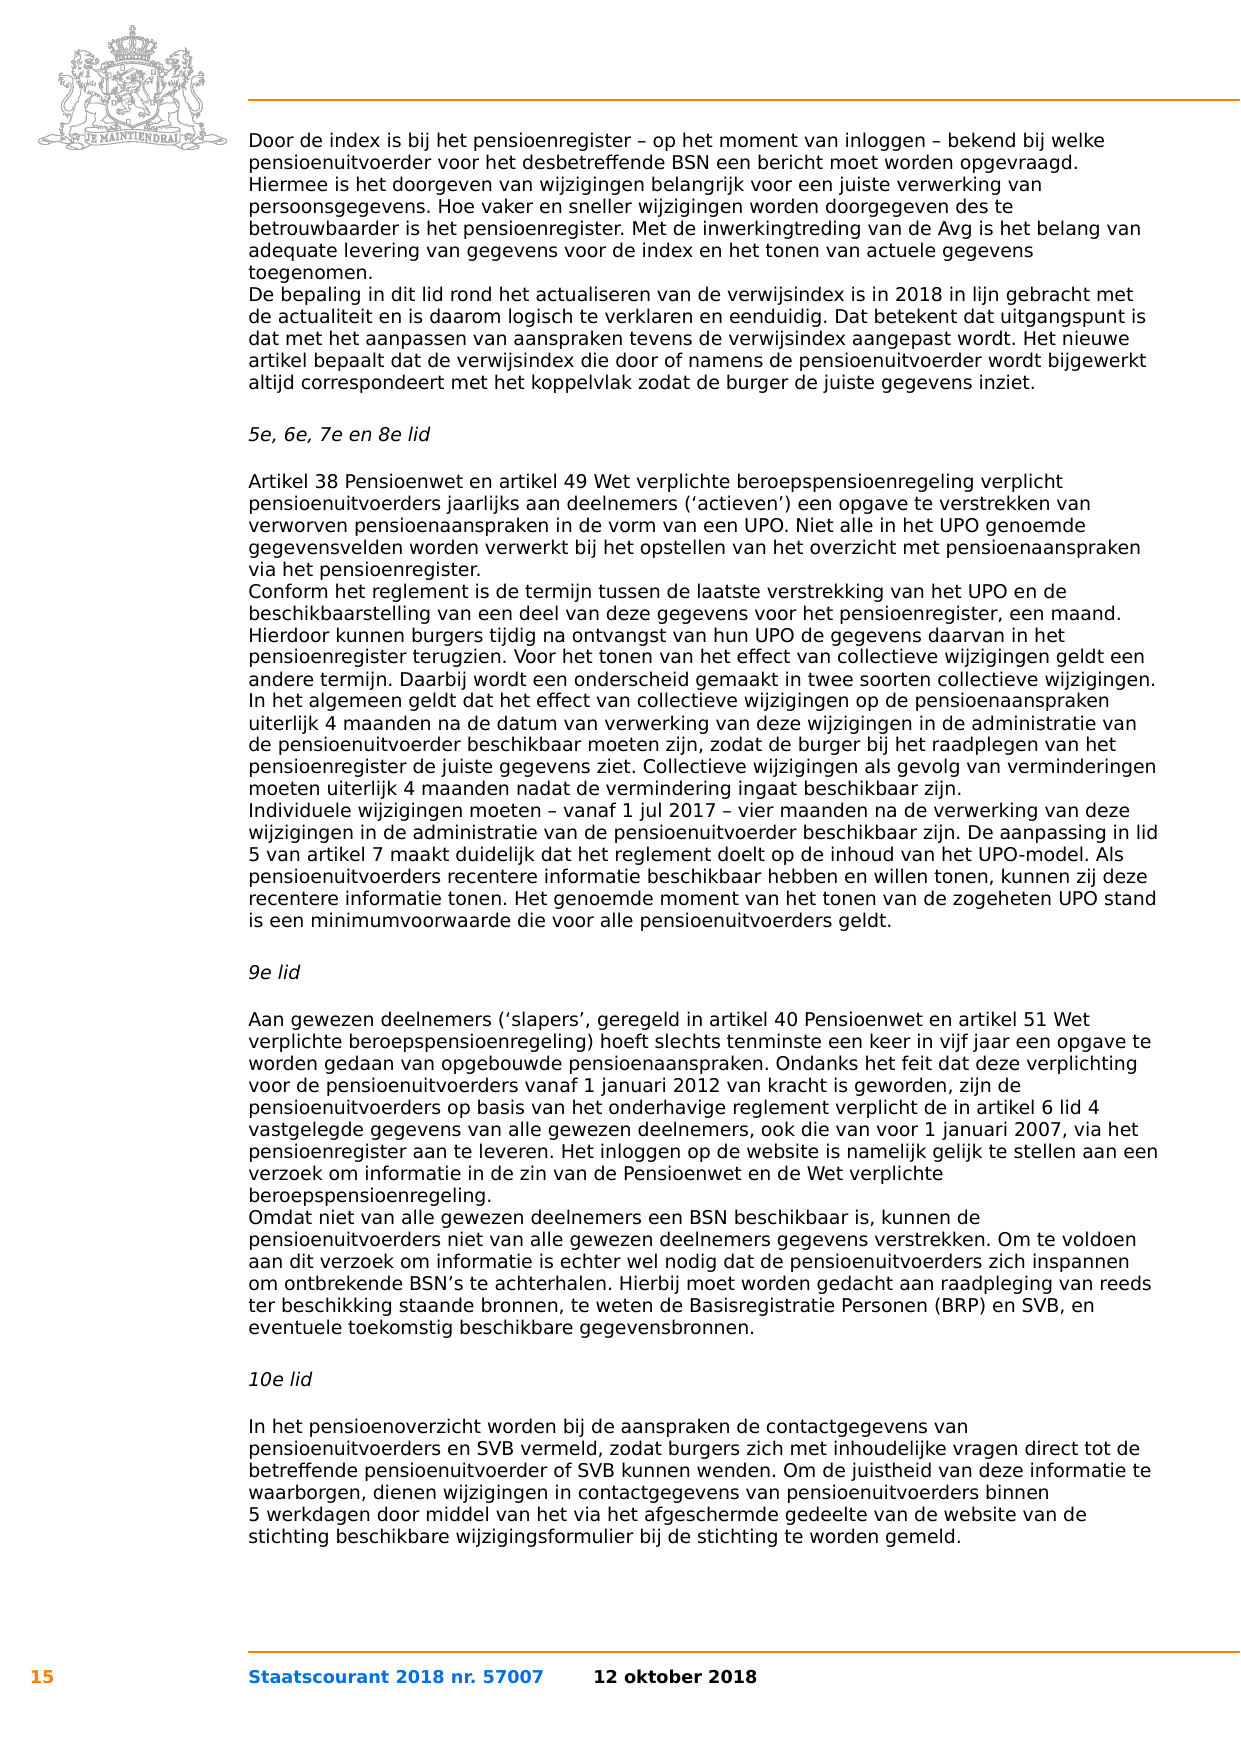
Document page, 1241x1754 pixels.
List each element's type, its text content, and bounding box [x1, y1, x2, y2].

text Omdat niet van alle gewezen deelnemers een BSN beschikbaar is, kunnen de pensioenuitvoerders niet van alle gewezen deelnemers gegevens verstrekken. Om te voldoen aan dit verzoek om informatie is echter wel nodig dat de pensioenuitvoerders zich inspannen om ontbrekende BSN’s te achterhalen. Hierbij moet worden gedacht aan raadpleging van reeds ter beschikking staande bronnen, te weten de Basisregistratie Personen (BRP) en SVB, en eventuele toekomstig beschikbare gegevensbronnen. [248, 1207, 1163, 1339]
text Artikel 38 Pensioenwet en artikel 49 Wet verplichte beroepspensioenregeling verplicht pensioenuitvoerders jaarlijks aan deelnemers (‘actieven’) een opgave te verstrekken van verworven pensioenaanspraken in de vorm van een UPO. Niet alle in het UPO genoemde gegevensvelden worden verwerkt bij het opstellen van het overzicht met pensioenaanspraken via het pensioenregister. [248, 471, 1163, 581]
picture [38, 25, 227, 150]
text In het algemeen geldt dat het effect van collectieve wijzigingen op de pensioenaanspraken uiterlijk 4 maanden na de datum van verwerking van deze wijzigingen in de administratie van de pensioenuitvoerder beschikbaar moeten zijn, zodat de burger bij het raadplegen van het pensioenregister de juiste gegevens ziet. Collectieve wijzigingen als gevolg van verminderingen moeten uiterlijk 4 maanden nadat de vermindering ingaat beschikbaar zijn. [248, 690, 1163, 800]
text Individuele wijzigingen moeten – vanaf 1 jul 2017 – vier maanden na de verwerking van deze wijzigingen in de administratie van de pensioenuitvoerder beschikbaar zijn. De aanpassing in lid 5 van artikel 7 maakt duidelijk dat het reglement doelt op de inhoud van het UPO-model. Als pensioenuitvoerders recentere informatie beschikbaar hebben en willen tonen, kunnen zij deze recentere informatie tonen. Het genoemde moment van het tonen van de zogeheten UPO stand is een minimumvoorwaarde die voor alle pensioenuitvoerders geldt. [248, 800, 1163, 932]
subtitle 9e lid [248, 962, 1163, 984]
subtitle 5e, 6e, 7e en 8e lid [248, 424, 1163, 446]
subtitle 10e lid [248, 1369, 1163, 1391]
text Conform het reglement is de termijn tussen de laatste verstrekking van het UPO en de beschikbaarstelling van een deel van deze gegevens voor het pensioenregister, een maand. Hierdoor kunnen burgers tijdig na ontvangst van hun UPO de gegevens daarvan in het pensioenregister terugzien. Voor het tonen van het effect van collectieve wijzigingen geldt een andere termijn. Daarbij wordt een onderscheid gemaakt in twee soorten collectieve wijzigingen. [248, 581, 1163, 690]
text Door de index is bij het pensioenregister – op het moment van inloggen – bekend bij welke pensioenuitvoerder voor het desbetreffende BSN een bericht moet worden opgevraagd. Hiermee is het doorgeven van wijzigingen belangrijk voor een juiste verwerking van persoonsgegevens. Hoe vaker en sneller wijzigingen worden doorgegeven des te betrouwbaarder is het pensioenregister. Met de inwerkingtreding van de Avg is het belang van adequate levering van gegevens voor de index en het tonen van actuele gegevens toegenomen. [248, 130, 1163, 284]
text Aan gewezen deelnemers (‘slapers’, geregeld in artikel 40 Pensioenwet en artikel 51 Wet verplichte beroepspensioenregeling) hoeft slechts tenminste een keer in vijf jaar een opgave te worden gedaan van opgebouwde pensioenaanspraken. Ondanks het feit dat deze verplichting voor de pensioenuitvoerders vanaf 1 januari 2012 van kracht is geworden, zijn de pensioenuitvoerders op basis van het onderhavige reglement verplicht de in artikel 6 lid 4 vastgelegde gegevens van alle gewezen deelnemers, ook die van voor 1 januari 2007, via het pensioenregister aan te leveren. Het inloggen op de website is namelijk gelijk te stellen aan een verzoek om informatie in de zin van de Pensioenwet en de Wet verplichte beroepspensioenregeling. [248, 1009, 1163, 1207]
text De bepaling in dit lid rond het actualiseren van de verwijsindex is in 2018 in lijn gebracht met de actualiteit en is daarom logisch te verklaren en eenduidig. Dat betekent dat uitgangspunt is dat met het aanpassen van aanspraken tevens de verwijsindex aangepast wordt. Het nieuwe artikel bepaalt dat de verwijsindex die door of namens de pensioenuitvoerder wordt bijgewerkt altijd correspondeert met het koppelvlak zodat de burger de juiste gegevens inziet. [248, 284, 1163, 394]
text In het pensioenoverzicht worden bij de aanspraken de contactgegevens van pensioenuitvoerders en SVB vermeld, zodat burgers zich met inhoudelijke vragen direct tot de betreffende pensioenuitvoerder of SVB kunnen wenden. Om de juistheid van deze informatie te waarborgen, dienen wijzigingen in contactgegevens van pensioenuitvoerders binnen 5 werkdagen door middel van het via het afgeschermde gedeelte van de website van de stichting beschikbare wijzigingsformulier bij de stichting te worden gemeld. [248, 1416, 1163, 1548]
